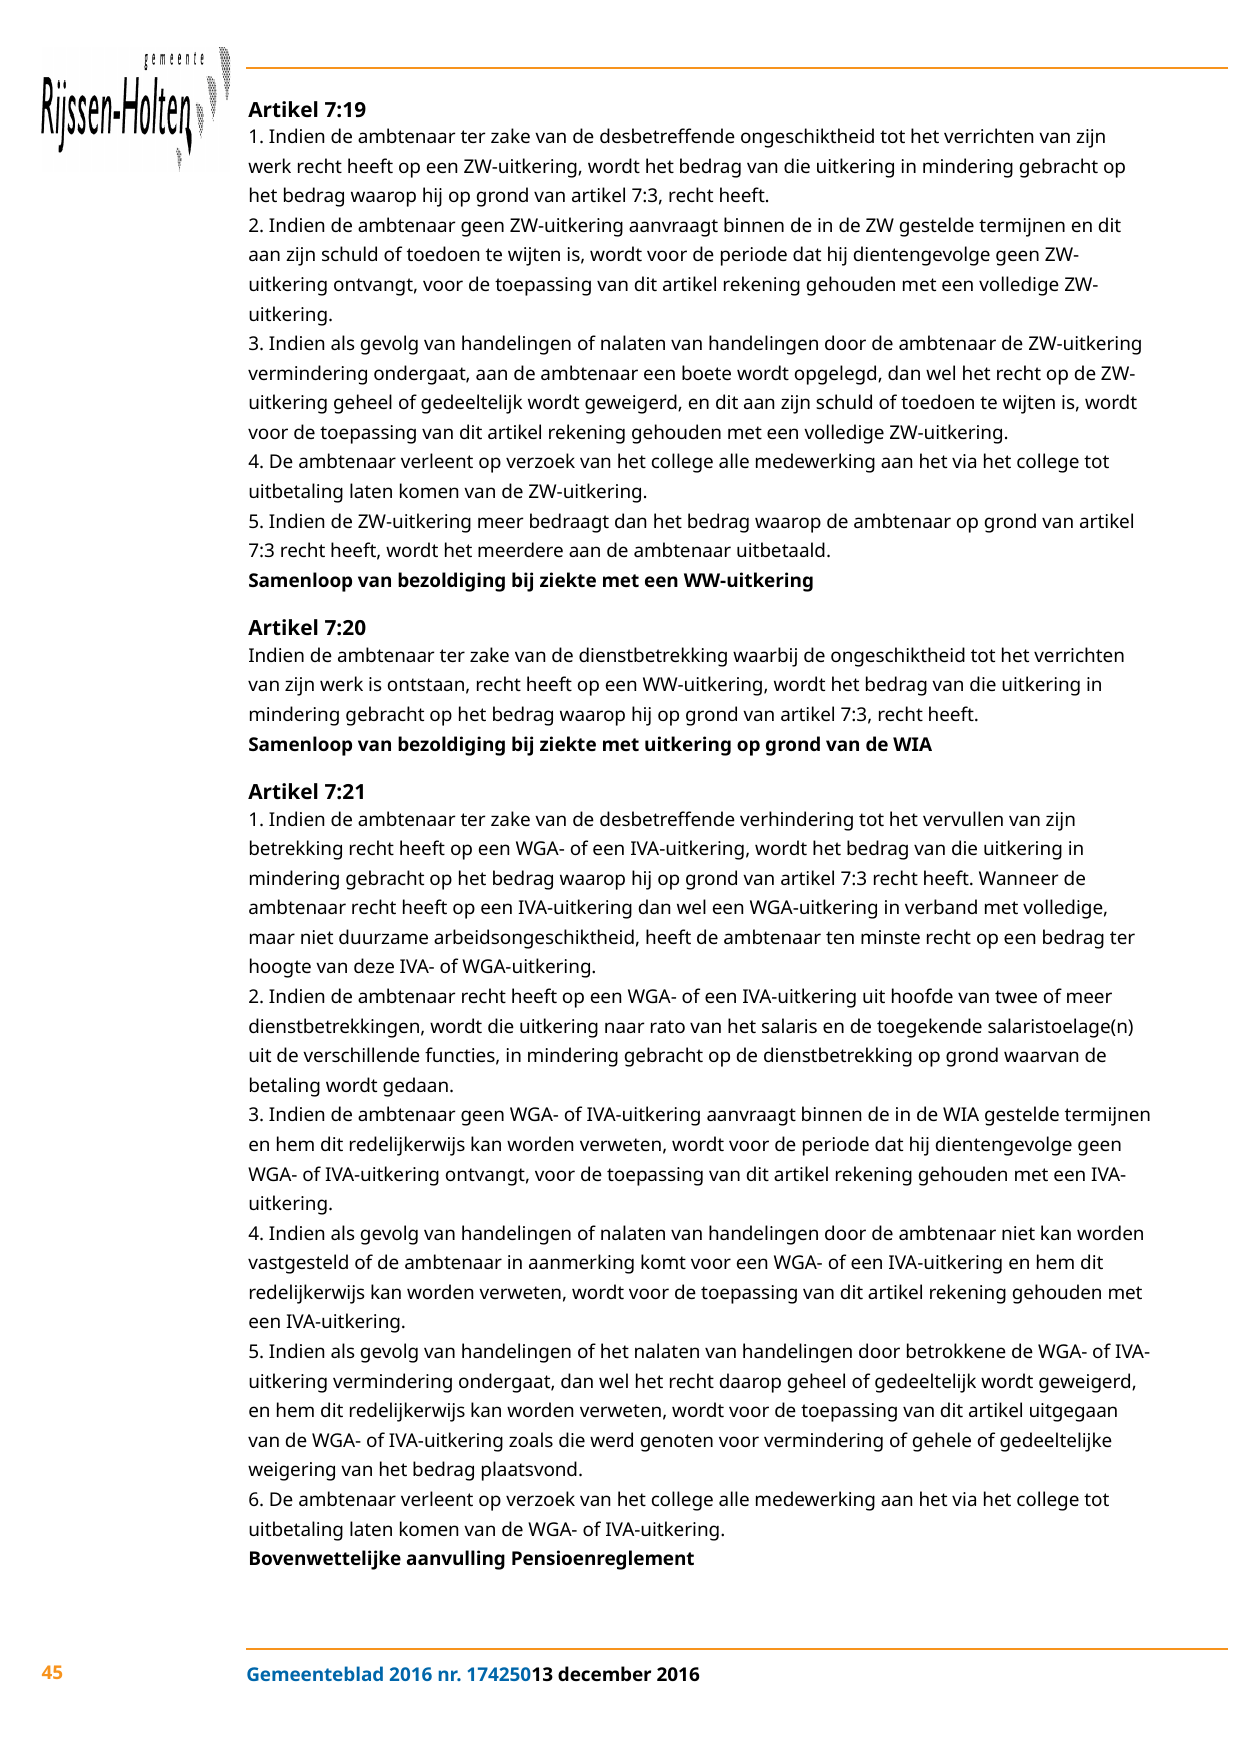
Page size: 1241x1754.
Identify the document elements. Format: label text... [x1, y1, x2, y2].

text 4. Indien als gevolg van handelingen of nalaten van handelingen door de ambtenaar niet kan worden vastgesteld of de ambtenaar in aanmerking komt voor een WGA- of een IVA-uitkering en hem dit redelijkerwijs kan worden verweten, wordt voor de toepassing van dit artikel rekening gehouden met een IVA-uitkering. [248, 1220, 1152, 1334]
text Bovenwettelijke aanvulling Pensioenreglement [248, 1545, 1152, 1571]
text Artikel 7:21 [248, 777, 1152, 806]
text Samenloop van bezoldiging bij ziekte met een WW-uitkering [248, 567, 1152, 593]
text 6. De ambtenaar verleent op verzoek van het college alle medewerking aan het via het college tot uitbetaling laten komen van de WGA- of IVA-uitkering. [248, 1486, 1152, 1541]
text 3. Indien als gevolg van handelingen of nalaten van handelingen door de ambtenaar de ZW-uitkering vermindering ondergaat, aan de ambtenaar een boete wordt opgelegd, dan wel het recht op de ZW-uitkering geheel of gedeeltelijk wordt geweigerd, en dit aan zijn schuld of toedoen te wijten is, wordt voor de toepassing van dit artikel rekening gehouden met een volledige ZW-uitkering. [248, 330, 1152, 445]
text 2. Indien de ambtenaar geen ZW-uitkering aanvraagt binnen de in de ZW gestelde termijnen en dit aan zijn schuld of toedoen te wijten is, wordt voor de periode dat hij dientengevolge geen ZW-uitkering ontvangt, voor de toepassing van dit artikel rekening gehouden met een volledige ZW-uitkering. [248, 212, 1152, 326]
text Artikel 7:19 [248, 95, 1152, 123]
text Artikel 7:20 [248, 613, 1152, 642]
picture [41, 47, 231, 172]
text 5. Indien de ZW-uitkering meer bedraagt dan het bedrag waarop de ambtenaar op grond van artikel 7:3 recht heeft, wordt het meerdere aan de ambtenaar uitbetaald. [248, 508, 1152, 563]
text Indien de ambtenaar ter zake van de dienstbetrekking waarbij de ongeschiktheid tot het verrichten van zijn werk is ontstaan, recht heeft op een WW-uitkering, wordt het bedrag van die uitkering in mindering gebracht op het bedrag waarop hij op grond van artikel 7:3, recht heeft. [248, 642, 1152, 727]
text 2. Indien de ambtenaar recht heeft op een WGA- of een IVA-uitkering uit hoofde van twee of meer dienstbetrekkingen, wordt die uitkering naar rato van het salaris en de toegekende salaristoelage(n) uit de verschillende functies, in mindering gebracht op de dienstbetrekking op grond waarvan de betaling wordt gedaan. [248, 983, 1152, 1098]
text 3. Indien de ambtenaar geen WGA- of IVA-uitkering aanvraagt binnen de in de WIA gestelde termijnen en hem dit redelijkerwijs kan worden verweten, wordt voor de periode dat hij dientengevolge geen WGA- of IVA-uitkering ontvangt, voor de toepassing van dit artikel rekening gehouden met een IVA-uitkering. [248, 1102, 1152, 1216]
text 1. Indien de ambtenaar ter zake van de desbetreffende ongeschiktheid tot het verrichten van zijn werk recht heeft op een ZW-uitkering, wordt het bedrag van die uitkering in mindering gebracht op het bedrag waarop hij op grond van artikel 7:3, recht heeft. [248, 123, 1152, 208]
text 4. De ambtenaar verleent op verzoek van het college alle medewerking aan het via het college tot uitbetaling laten komen van de ZW-uitkering. [248, 449, 1152, 504]
text Samenloop van bezoldiging bij ziekte met uitkering op grond van de WIA [248, 731, 1152, 756]
text 5. Indien als gevolg van handelingen of het nalaten van handelingen door betrokkene de WGA- of IVA-uitkering vermindering ondergaat, dan wel het recht daarop geheel of gedeeltelijk wordt geweigerd, en hem dit redelijkerwijs kan worden verweten, wordt voor de toepassing van dit artikel uitgegaan van de WGA- of IVA-uitkering zoals die werd genoten voor vermindering of gehele of gedeeltelijke weigering van het bedrag plaatsvond. [248, 1338, 1152, 1482]
text 1. Indien de ambtenaar ter zake van de desbetreffende verhindering tot het vervullen van zijn betrekking recht heeft op een WGA- of een IVA-uitkering, wordt het bedrag van die uitkering in mindering gebracht op het bedrag waarop hij op grond van artikel 7:3 recht heeft. Wanneer de ambtenaar recht heeft op een IVA-uitkering dan wel een WGA-uitkering in verband met volledige, maar niet duurzame arbeidsongeschiktheid, heeft de ambtenaar ten minste recht op een bedrag ter hoogte van deze IVA- of WGA-uitkering. [248, 806, 1152, 979]
